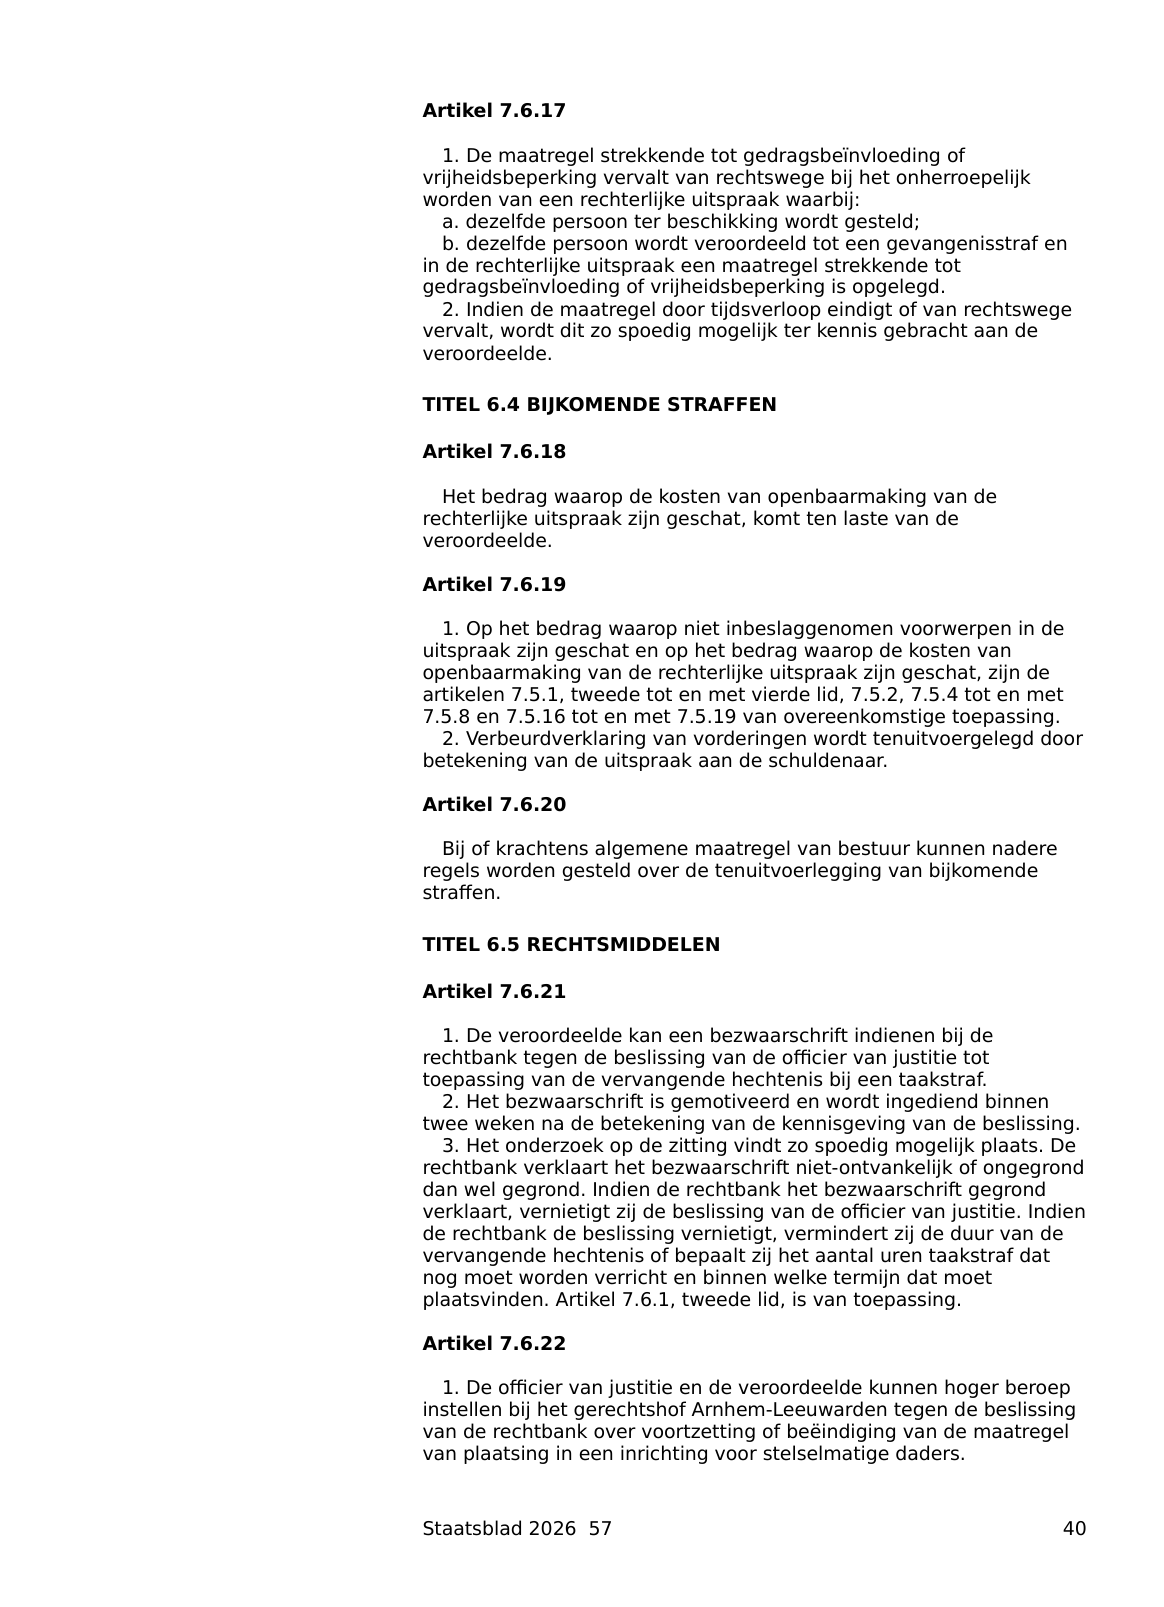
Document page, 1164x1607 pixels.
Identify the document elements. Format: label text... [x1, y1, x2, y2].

text 2. Indien de maatregel door tijdsverloop eindigt of van rechtswege vervalt, wordt dit zo spoedig mogelijk ter kennis gebracht aan de veroordeelde. [422, 298, 1087, 364]
text b. dezelfde persoon wordt veroordeeld tot een gevangenisstraf en in de rechterlijke uitspraak een maatregel strekkende tot gedragsbeïnvloeding of vrijheidsbeperking is opgelegd. [422, 232, 1087, 298]
text Bij of krachtens algemene maatregel van bestuur kunnen nadere regels worden gesteld over de tenuitvoerlegging van bijkomende straffen. [422, 838, 1087, 904]
text 2. Verbeurdverklaring van vorderingen wordt tenuitvoergelegd door betekening van de uitspraak aan de schuldenaar. [422, 728, 1087, 772]
text Het bedrag waarop de kosten van openbaarmaking van de rechterlijke uitspraak zijn geschat, komt ten laste van de veroordeelde. [422, 486, 1087, 551]
text 1. Op het bedrag waarop niet inbeslaggenomen voorwerpen in de uitspraak zijn geschat en op het bedrag waarop de kosten van openbaarmaking van de rechterlijke uitspraak zijn geschat, zijn de artikelen 7.5.1, tweede tot en met vierde lid, 7.5.2, 7.5.4 tot en met 7.5.8 en 7.5.16 tot en met 7.5.19 van overeenkomstige toepassing. [422, 618, 1087, 728]
text 3. Het onderzoek op de zitting vindt zo spoedig mogelijk plaats. De rechtbank verklaart het bezwaarschrift niet-ontvankelijk of ongegrond dan wel gegrond. Indien de rechtbank het bezwaarschrift gegrond verklaart, vernietigt zij de beslissing van de officier van justitie. Indien de rechtbank de beslissing vernietigt, vermindert zij de duur van de vervangende hechtenis of bepaalt zij het aantal uren taakstraf dat nog moet worden verricht en binnen welke termijn dat moet plaatsvinden. Artikel 7.6.1, tweede lid, is van toepassing. [422, 1135, 1087, 1311]
subtitle Artikel 7.6.18 [422, 441, 1087, 463]
subtitle Artikel 7.6.17 [422, 100, 1087, 122]
subtitle TITEL 6.4 BIJKOMENDE STRAFFEN [422, 394, 1087, 416]
subtitle TITEL 6.5 RECHTSMIDDELEN [422, 934, 1087, 956]
subtitle Artikel 7.6.22 [422, 1333, 1087, 1355]
subtitle Artikel 7.6.20 [422, 794, 1087, 816]
text a. dezelfde persoon ter beschikking wordt gesteld; [422, 211, 1087, 232]
subtitle Artikel 7.6.19 [422, 574, 1087, 596]
text 1. De maatregel strekkende tot gedragsbeïnvloeding of vrijheidsbeperking vervalt van rechtswege bij het onherroepelijk worden van een rechterlijke uitspraak waarbij: [422, 144, 1087, 211]
text 2. Het bezwaarschrift is gemotiveerd en wordt ingediend binnen twee weken na de betekening van de kennisgeving van de beslissing. [422, 1091, 1087, 1135]
text 1. De officier van justitie en de veroordeelde kunnen hoger beroep instellen bij het gerechtshof Arnhem-Leeuwarden tegen de beslissing van de rechtbank over voortzetting of beëindiging van de maatregel van plaatsing in een inrichting voor stelselmatige daders. [422, 1377, 1087, 1465]
subtitle Artikel 7.6.21 [422, 981, 1087, 1003]
text 1. De veroordeelde kan een bezwaarschrift indienen bij de rechtbank tegen de beslissing van de officier van justitie tot toepassing van de vervangende hechtenis bij een taakstraf. [422, 1025, 1087, 1091]
